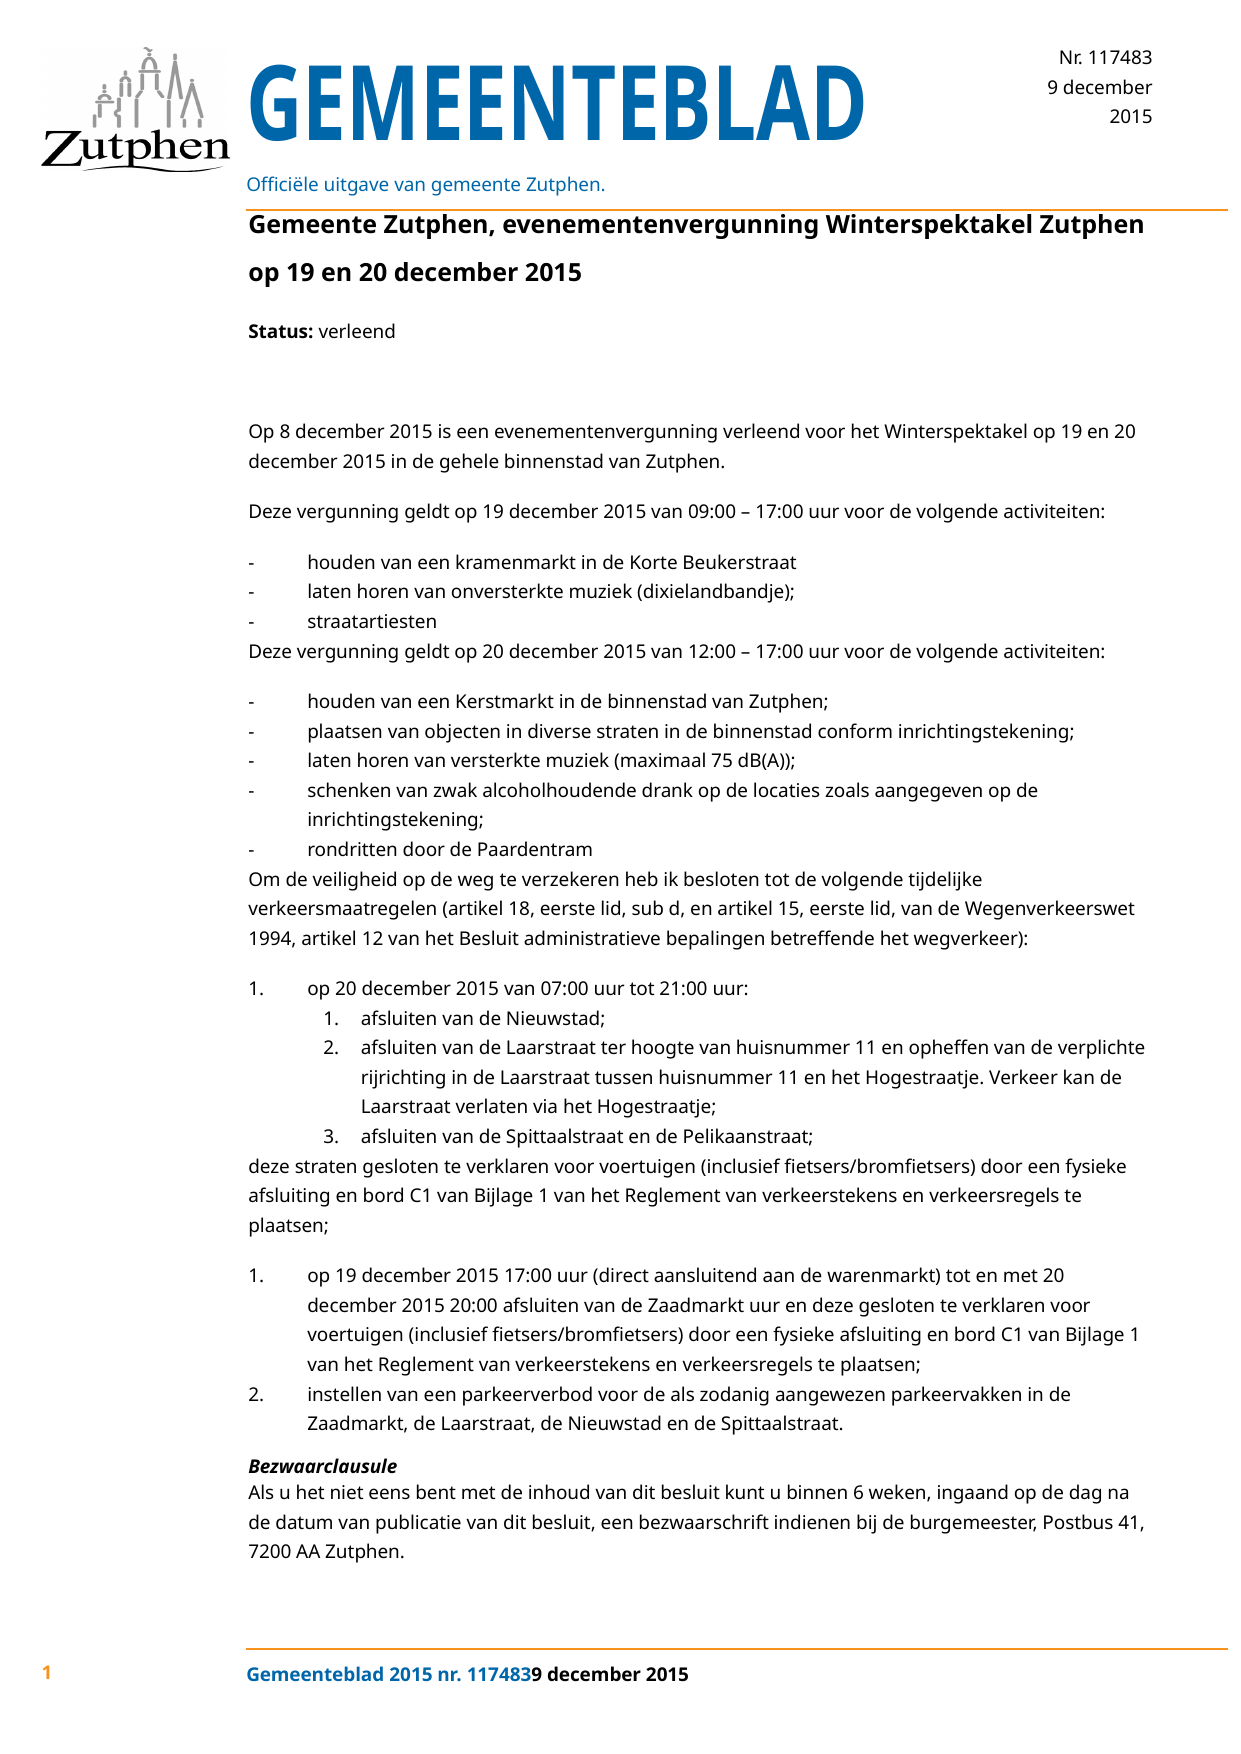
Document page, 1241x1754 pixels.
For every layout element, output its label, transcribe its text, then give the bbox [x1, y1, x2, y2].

list plaatsen van objecten in diverse straten in de binnenstad conform inrichtingstekening; [248, 718, 1152, 744]
list rondritten door de Paardentram [248, 836, 1152, 862]
list houden van een Kerstmarkt in de binnenstad van Zutphen; [248, 688, 1152, 714]
list afsluiten van de Spittaalstraat en de Pelikaanstraat; [323, 1123, 1152, 1149]
text Op 8 december 2015 is een evenementenvergunning verleend voor het Winterspektakel op 19 en 20 december 2015 in de gehele binnenstad van Zutphen. [248, 419, 1152, 474]
list op 20 december 2015 van 07:00 uur tot 21:00 uur: [248, 975, 1152, 1001]
list laten horen van onversterkte muziek (dixielandbandje); [248, 579, 1152, 604]
text Deze vergunning geldt op 19 december 2015 van 09:00 – 17:00 uur voor de volgende activiteiten: [248, 499, 1152, 524]
list instellen van een parkeerverbod voor de als zodanig aangewezen parkeervakken in de Zaadmarkt, de Laarstraat, de Nieuwstad en de Spittaalstraat. [248, 1381, 1152, 1436]
list op 19 december 2015 17:00 uur (direct aansluitend aan de warenmarkt) tot en met 20 december 2015 20:00 afsluiten van de Zaadmarkt uur en deze gesloten te verklaren voor voertuigen (inclusief fietsers/bromfietsers) door een fysieke afsluiting en bord C1 van Bijlage 1 van het Reglement van verkeerstekens en verkeersregels te plaatsen; [248, 1262, 1152, 1377]
list straatartiesten [248, 608, 1152, 634]
text Als u het niet eens bent met de inhoud van dit besluit kunt u binnen 6 weken, ingaand op de dag na de datum van publicatie van dit besluit, een bezwaarschrift indienen bij de burgemeester, Postbus 41, 7200 AA Zutphen. [248, 1479, 1152, 1564]
text Status: verleend [248, 318, 1152, 344]
text deze straten gesloten te verklaren voor voertuigen (inclusief fietsers/bromfietsers) door een fysieke afsluiting en bord C1 van Bijlage 1 van het Reglement van verkeerstekens en verkeersregels te plaatsen; [248, 1153, 1152, 1238]
list laten horen van versterkte muziek (maximaal 75 dB(A)); [248, 747, 1152, 773]
list schenken van zwak alcoholhoudende drank op de locaties zoals aangegeven op de inrichtingstekening; [248, 777, 1152, 832]
list afsluiten van de Nieuwstad; [323, 1005, 1152, 1031]
text Gemeente Zutphen, evenementenvergunning Winterspektakel Zutphen op 19 en 20 december 2015 [248, 211, 1152, 288]
text Bezwaarclausule [248, 1453, 1152, 1479]
list afsluiten van de Laarstraat ter hoogte van huisnummer 11 en opheffen van de verplichte rijrichting in de Laarstraat tussen huisnummer 11 en het Hogestraatje. Verkeer kan de Laarstraat verlaten via het Hogestraatje; [323, 1034, 1152, 1119]
text Om de veiligheid op de weg te verzekeren heb ik besloten tot de volgende tijdelijke verkeersmaatregelen (artikel 18, eerste lid, sub d, en artikel 15, eerste lid, van de Wegenverkeerswet 1994, artikel 12 van het Besluit administratieve bepalingen betreffende het wegverkeer): [248, 866, 1152, 951]
text Deze vergunning geldt op 20 december 2015 van 12:00 – 17:00 uur voor de volgende activiteiten: [248, 638, 1152, 664]
picture [41, 47, 231, 172]
list houden van een kramenmarkt in de Korte Beukerstraat [248, 549, 1152, 575]
